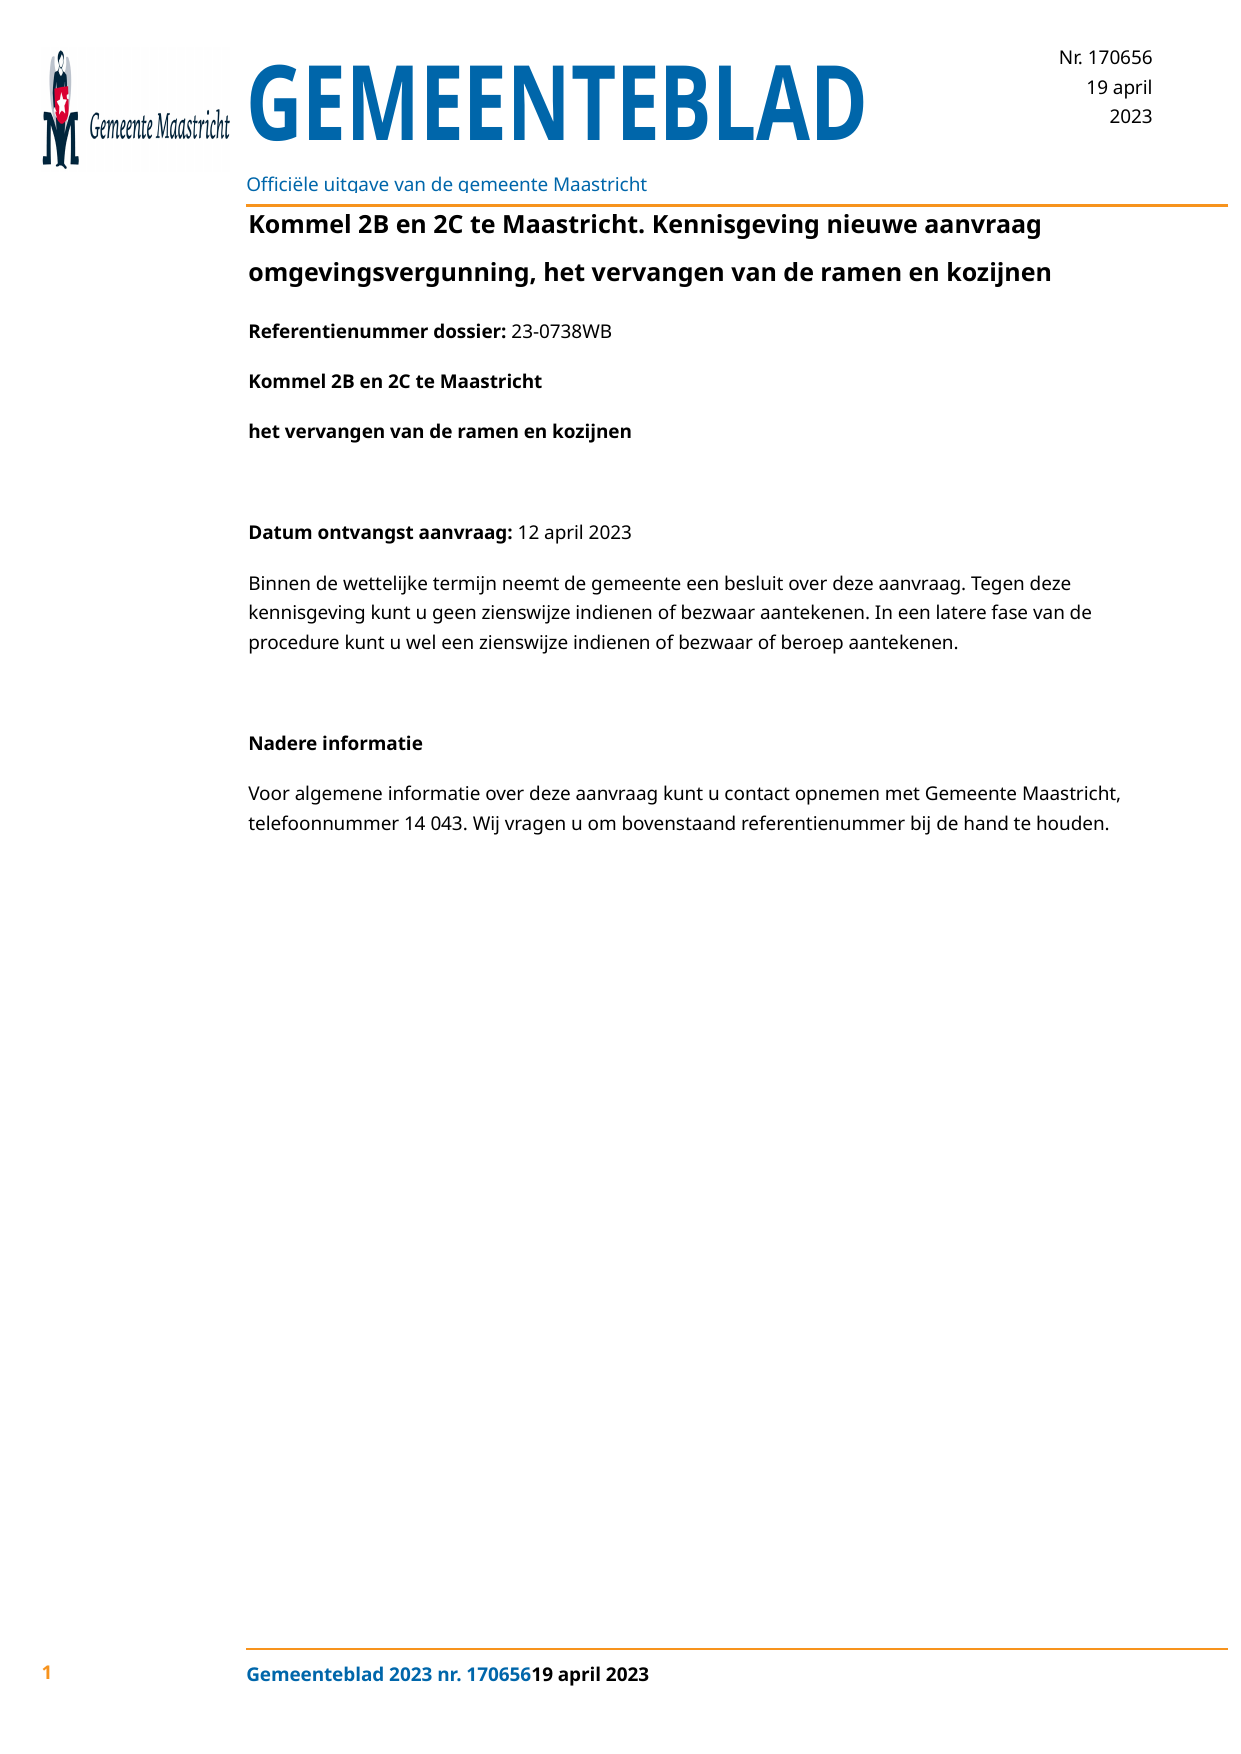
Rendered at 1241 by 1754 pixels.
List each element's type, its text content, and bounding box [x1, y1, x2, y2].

text Kommel 2B en 2C te Maastricht [248, 368, 1152, 394]
text het vervangen van de ramen en kozijnen [248, 419, 1152, 444]
text Voor algemene informatie over deze aanvraag kunt u contact opnemen met Gemeente Maastricht, telefoonnummer 14 043. Wij vragen u om bovenstaand referentienummer bij de hand te houden. [248, 780, 1152, 836]
text Referentienummer dossier: 23-0738WB [248, 318, 1152, 344]
picture [41, 47, 231, 172]
text Nadere informatie [248, 730, 1152, 756]
text Datum ontvangst aanvraag: 12 april 2023 [248, 519, 1152, 545]
text Kommel 2B en 2C te Maastricht. Kennisgeving nieuwe aanvraag omgevingsvergunning, het vervangen van de ramen en kozijnen [248, 207, 1152, 288]
text Binnen de wettelijke termijn neemt de gemeente een besluit over deze aanvraag. Tegen deze kennisgeving kunt u geen zienswijze indienen of bezwaar aantekenen. In een latere fase van de procedure kunt u wel een zienswijze indienen of bezwaar of beroep aantekenen. [248, 570, 1152, 655]
